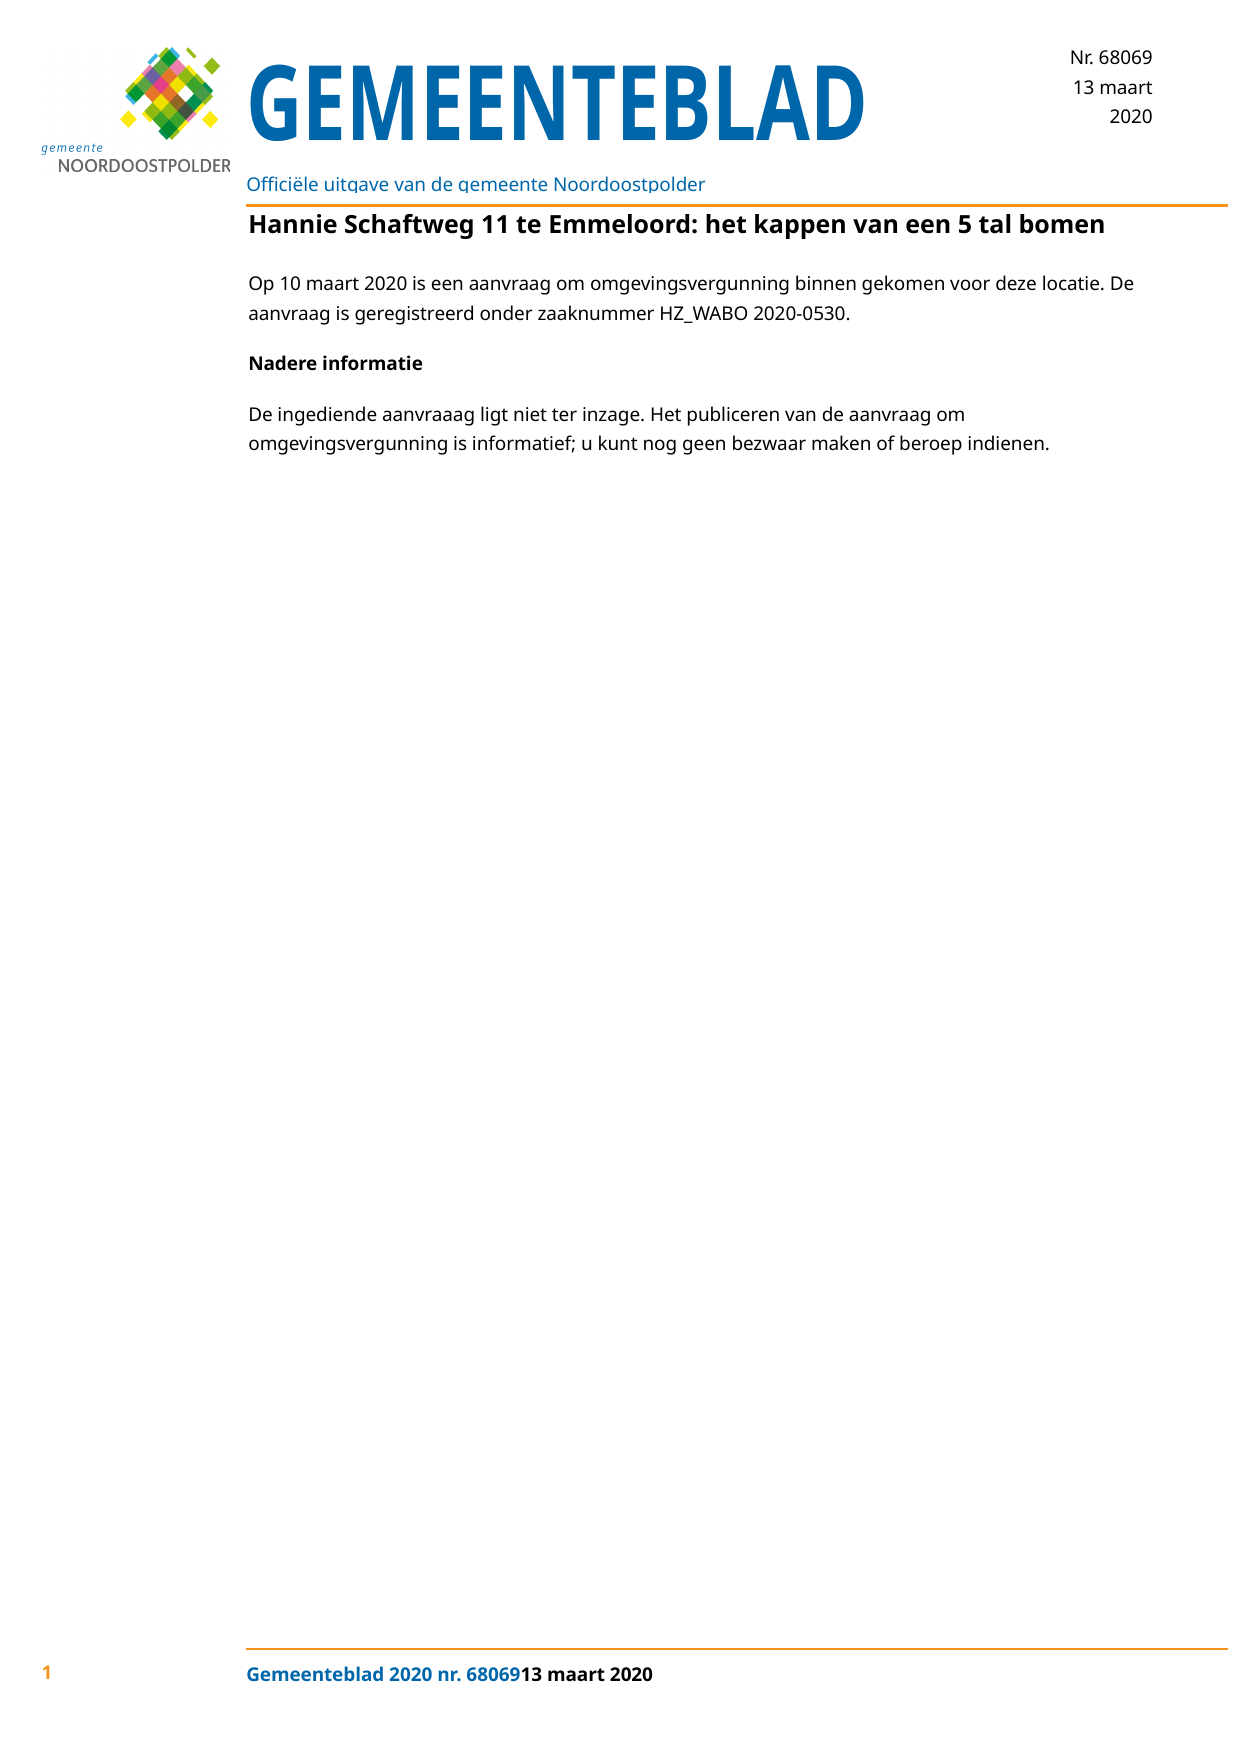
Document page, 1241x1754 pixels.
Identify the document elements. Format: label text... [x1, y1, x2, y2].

text Op 10 maart 2020 is een aanvraag om omgevingsvergunning binnen gekomen voor deze locatie. De aanvraag is geregistreerd onder zaaknummer HZ_WABO 2020-0530. [248, 270, 1152, 326]
text Hannie Schaftweg 11 te Emmeloord: het kappen van een 5 tal bomen [248, 207, 1152, 241]
picture [41, 47, 231, 172]
text Nadere informatie [248, 350, 1152, 376]
text De ingediende aanvraaag ligt niet ter inzage. Het publiceren van de aanvraag om omgevingsvergunning is informatief; u kunt nog geen bezwaar maken of beroep indienen. [248, 401, 1152, 456]
